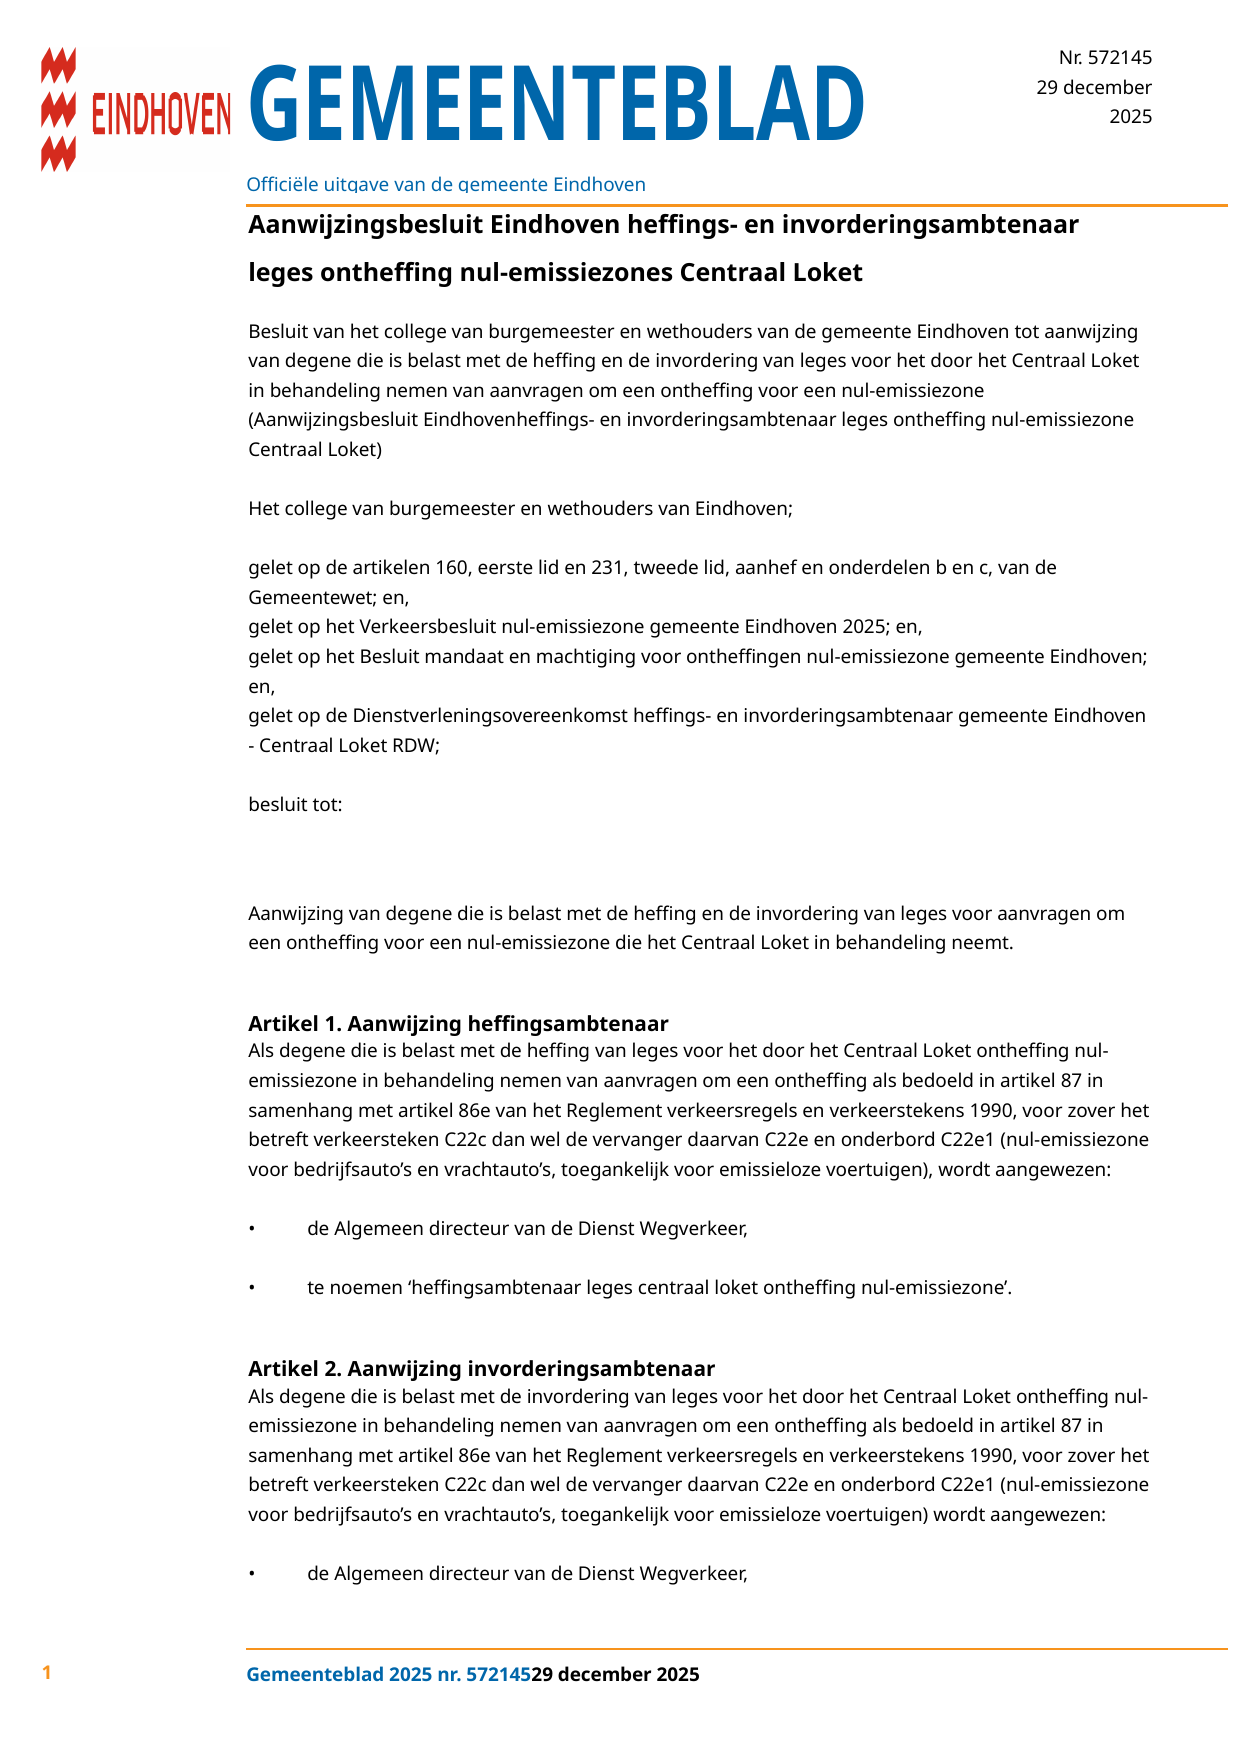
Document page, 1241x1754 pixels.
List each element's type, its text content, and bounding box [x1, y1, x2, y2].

text Aanwijzingsbesluit Eindhoven heffings- en invorderingsambtenaar leges ontheffing nul-emissiezones Centraal Loket [248, 207, 1152, 288]
text gelet op de Dienstverleningsovereenkomst heffings- en invorderingsambtenaar gemeente Eindhoven - Centraal Loket RDW; [248, 702, 1152, 758]
list de Algemeen directeur van de Dienst Wegverkeer, [248, 1560, 1152, 1586]
text Artikel 1. Aanwijzing heffingsambtenaar [248, 1009, 1152, 1038]
picture [41, 47, 231, 172]
text Aanwijzing van degene die is belast met de heffing en de invordering van leges voor aanvragen om een ontheffing voor een nul-emissiezone die het Centraal Loket in behandeling neemt. [248, 900, 1152, 955]
text Als degene die is belast met de heffing van leges voor het door het Centraal Loket ontheffing nul-emissiezone in behandeling nemen van aanvragen om een ontheffing als bedoeld in artikel 87 in samenhang met artikel 86e van het Reglement verkeersregels en verkeerstekens 1990, voor zover het betreft verkeersteken C22c dan wel de vervanger daarvan C22e en onderbord C22e1 (nul-emissiezone voor bedrijfsauto’s en vrachtauto’s, toegankelijk voor emissieloze voertuigen), wordt aangewezen: [248, 1038, 1152, 1182]
list te noemen ‘heffingsambtenaar leges centraal loket ontheffing nul-emissiezone’. [248, 1274, 1152, 1300]
text Besluit van het college van burgemeester en wethouders van de gemeente Eindhoven tot aanwijzing van degene die is belast met de heffing en de invordering van leges voor het door het Centraal Loket in behandeling nemen van aanvragen om een ontheffing voor een nul-emissiezone (Aanwijzingsbesluit Eindhovenheffings- en invorderingsambtenaar leges ontheffing nul-emissiezone Centraal Loket) [248, 318, 1152, 462]
text gelet op het Verkeersbesluit nul-emissiezone gemeente Eindhoven 2025; en, [248, 614, 1152, 639]
text gelet op de artikelen 160, eerste lid en 231, tweede lid, aanhef en onderdelen b en c, van de Gemeentewet; en, [248, 554, 1152, 610]
text Artikel 2. Aanwijzing invorderingsambtenaar [248, 1354, 1152, 1383]
text Het college van burgemeester en wethouders van Eindhoven; [248, 495, 1152, 521]
text gelet op het Besluit mandaat en machtiging voor ontheffingen nul-emissiezone gemeente Eindhoven; en, [248, 643, 1152, 699]
text besluit tot: [248, 791, 1152, 817]
text Als degene die is belast met de invordering van leges voor het door het Centraal Loket ontheffing nul-emissiezone in behandeling nemen van aanvragen om een ontheffing als bedoeld in artikel 87 in samenhang met artikel 86e van het Reglement verkeersregels en verkeerstekens 1990, voor zover het betreft verkeersteken C22c dan wel de vervanger daarvan C22e en onderbord C22e1 (nul-emissiezone voor bedrijfsauto’s en vrachtauto’s, toegankelijk voor emissieloze voertuigen) wordt aangewezen: [248, 1383, 1152, 1527]
list de Algemeen directeur van de Dienst Wegverkeer, [248, 1215, 1152, 1241]
